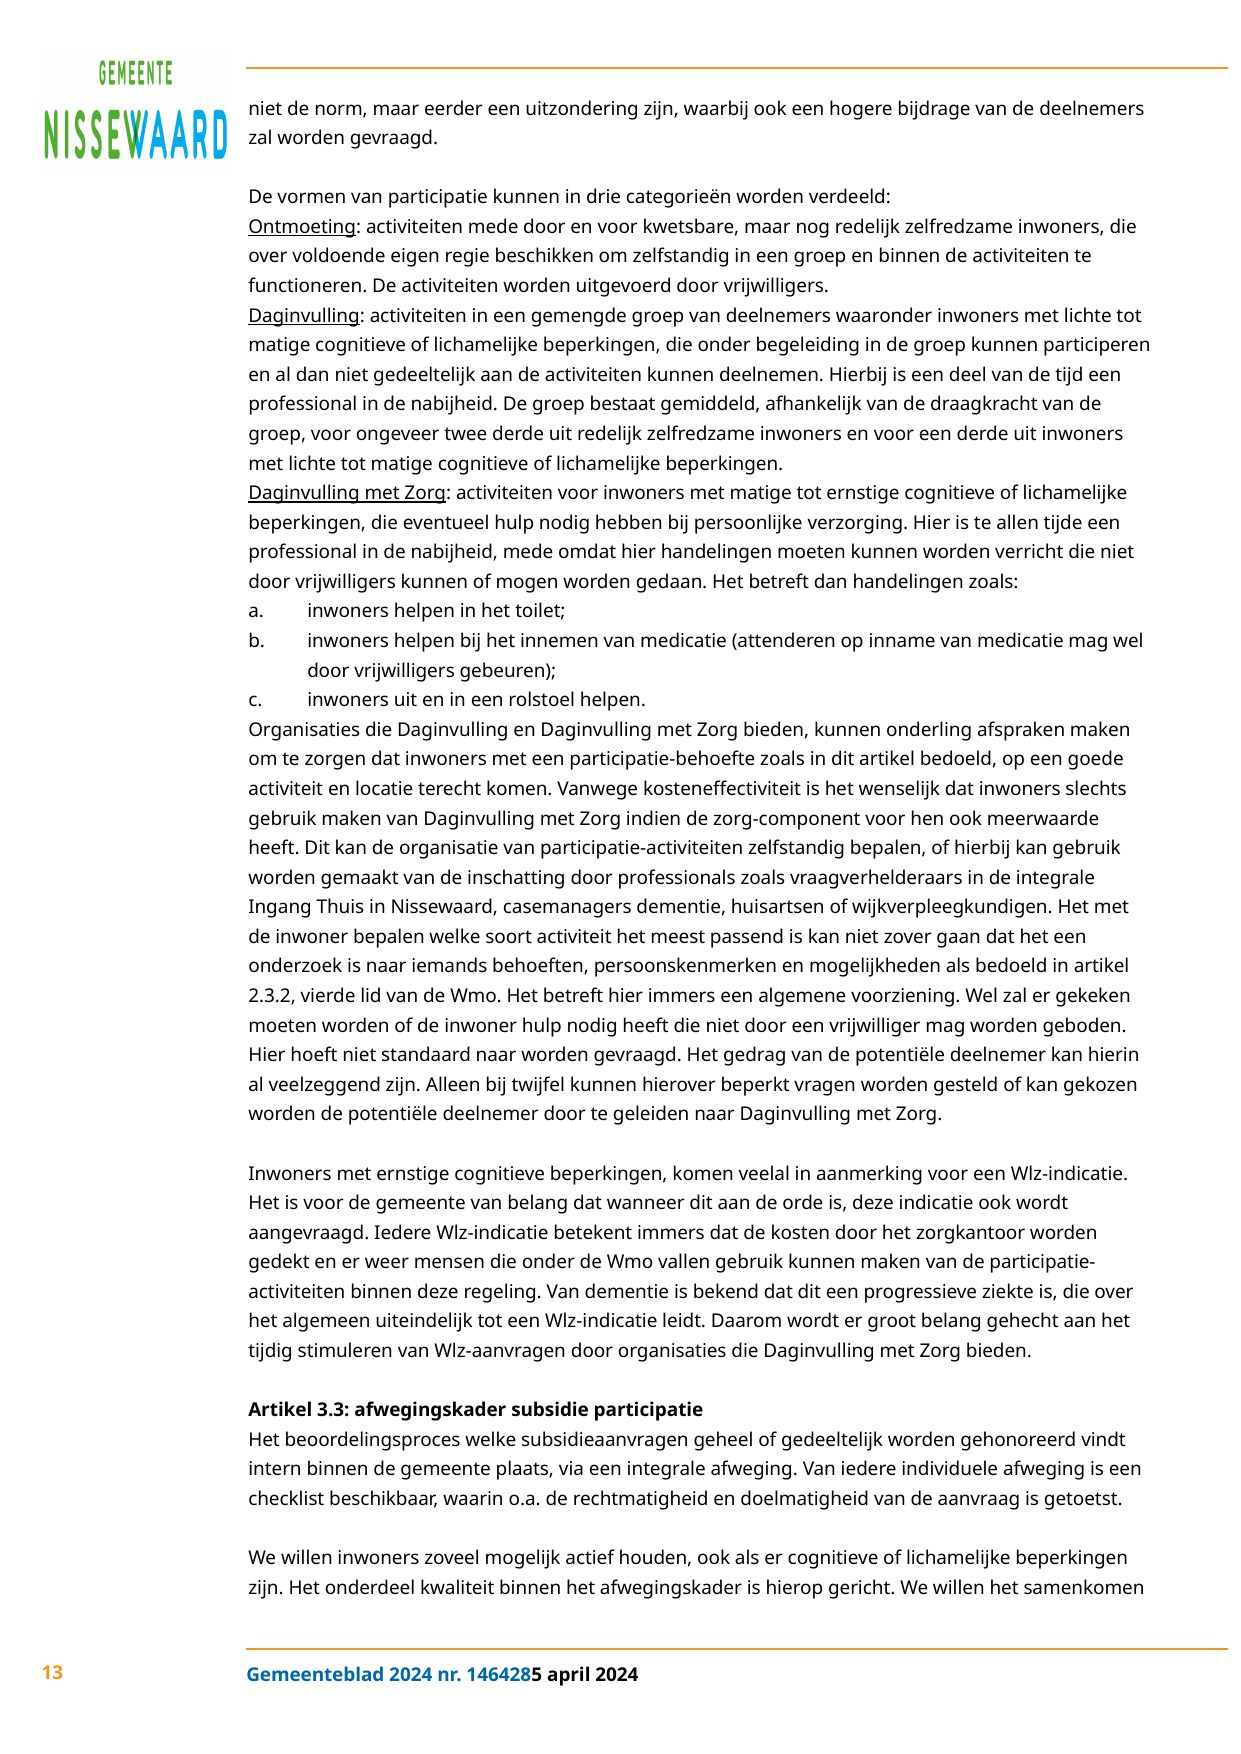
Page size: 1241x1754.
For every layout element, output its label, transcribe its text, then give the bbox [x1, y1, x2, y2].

list inwoners helpen bij het innemen van medicatie (attenderen op inname van medicatie mag wel door vrijwilligers gebeuren); [248, 627, 1152, 683]
text De vormen van participatie kunnen in drie categorieën worden verdeeld: [248, 183, 1152, 209]
text Het beoordelingsproces welke subsidieaanvragen geheel of gedeeltelijk worden gehonoreerd vindt intern binnen de gemeente plaats, via een integrale afweging. Van iedere individuele afweging is een checklist beschikbaar, waarin o.a. de rechtmatigheid en doelmatigheid van de aanvraag is getoetst. [248, 1426, 1152, 1511]
text We willen inwoners zoveel mogelijk actief houden, ook als er cognitieve of lichamelijke beperkingen zijn. Het onderdeel kwaliteit binnen het afwegingskader is hierop gericht. We willen het samenkomen [248, 1544, 1152, 1600]
text Daginvulling: activiteiten in een gemengde groep van deelnemers waaronder inwoners met lichte tot matige cognitieve of lichamelijke beperkingen, die onder begeleiding in de groep kunnen participeren en al dan niet gedeeltelijk aan de activiteiten kunnen deelnemen. Hierbij is een deel van de tijd een professional in de nabijheid. De groep bestaat gemiddeld, afhankelijk van de draagkracht van de groep, voor ongeveer twee derde uit redelijk zelfredzame inwoners en voor een derde uit inwoners met lichte tot matige cognitieve of lichamelijke beperkingen. [248, 302, 1152, 476]
text Daginvulling met Zorg: activiteiten voor inwoners met matige tot ernstige cognitieve of lichamelijke beperkingen, die eventueel hulp nodig hebben bij persoonlijke verzorging. Hier is te allen tijde een professional in de nabijheid, mede omdat hier handelingen moeten kunnen worden verricht die niet door vrijwilligers kunnen of mogen worden gedaan. Het betreft dan handelingen zoals: [248, 479, 1152, 594]
picture [41, 47, 231, 172]
list inwoners uit en in een rolstoel helpen. [248, 686, 1152, 712]
text Organisaties die Daginvulling en Daginvulling met Zorg bieden, kunnen onderling afspraken maken om te zorgen dat inwoners met een participatie-behoefte zoals in dit artikel bedoeld, op een goede activiteit en locatie terecht komen. Vanwege kosteneffectiviteit is het wenselijk dat inwoners slechts gebruik maken van Daginvulling met Zorg indien de zorg-component voor hen ook meerwaarde heeft. Dit kan de organisatie van participatie-activiteiten zelfstandig bepalen, of hierbij kan gebruik worden gemaakt van de inschatting door professionals zoals vraagverhelderaars in de integrale Ingang Thuis in Nissewaard, casemanagers dementie, huisartsen of wijkverpleegkundigen. Het met de inwoner bepalen welke soort activiteit het meest passend is kan niet zover gaan dat het een onderzoek is naar iemands behoeften, persoonskenmerken en mogelijkheden als bedoeld in artikel 2.3.2, vierde lid van de Wmo. Het betreft hier immers een algemene voorziening. Wel zal er gekeken moeten worden of de inwoner hulp nodig heeft die niet door een vrijwilliger mag worden geboden. Hier hoeft niet standaard naar worden gevraagd. Het gedrag van de potentiële deelnemer kan hierin al veelzeggend zijn. Alleen bij twijfel kunnen hierover beperkt vragen worden gesteld of kan gekozen worden de potentiële deelnemer door te geleiden naar Daginvulling met Zorg. [248, 716, 1152, 1126]
list inwoners helpen in het toilet; [248, 598, 1152, 623]
text niet de norm, maar eerder een uitzondering zijn, waarbij ook een hogere bijdrage van de deelnemers zal worden gevraagd. [248, 95, 1152, 150]
text Artikel 3.3: afwegingskader subsidie participatie [248, 1396, 1152, 1422]
text Ontmoeting: activiteiten mede door en voor kwetsbare, maar nog redelijk zelfredzame inwoners, die over voldoende eigen regie beschikken om zelfstandig in een groep en binnen de activiteiten te functioneren. De activiteiten worden uitgevoerd door vrijwilligers. [248, 213, 1152, 298]
text Inwoners met ernstige cognitieve beperkingen, komen veelal in aanmerking voor een Wlz-indicatie. Het is voor de gemeente van belang dat wanneer dit aan de orde is, deze indicatie ook wordt aangevraagd. Iedere Wlz-indicatie betekent immers dat de kosten door het zorgkantoor worden gedekt en er weer mensen die onder de Wmo vallen gebruik kunnen maken van de participatie-activiteiten binnen deze regeling. Van dementie is bekend dat dit een progressieve ziekte is, die over het algemeen uiteindelijk tot een Wlz-indicatie leidt. Daarom wordt er groot belang gehecht aan het tijdig stimuleren van Wlz-aanvragen door organisaties die Daginvulling met Zorg bieden. [248, 1160, 1152, 1363]
